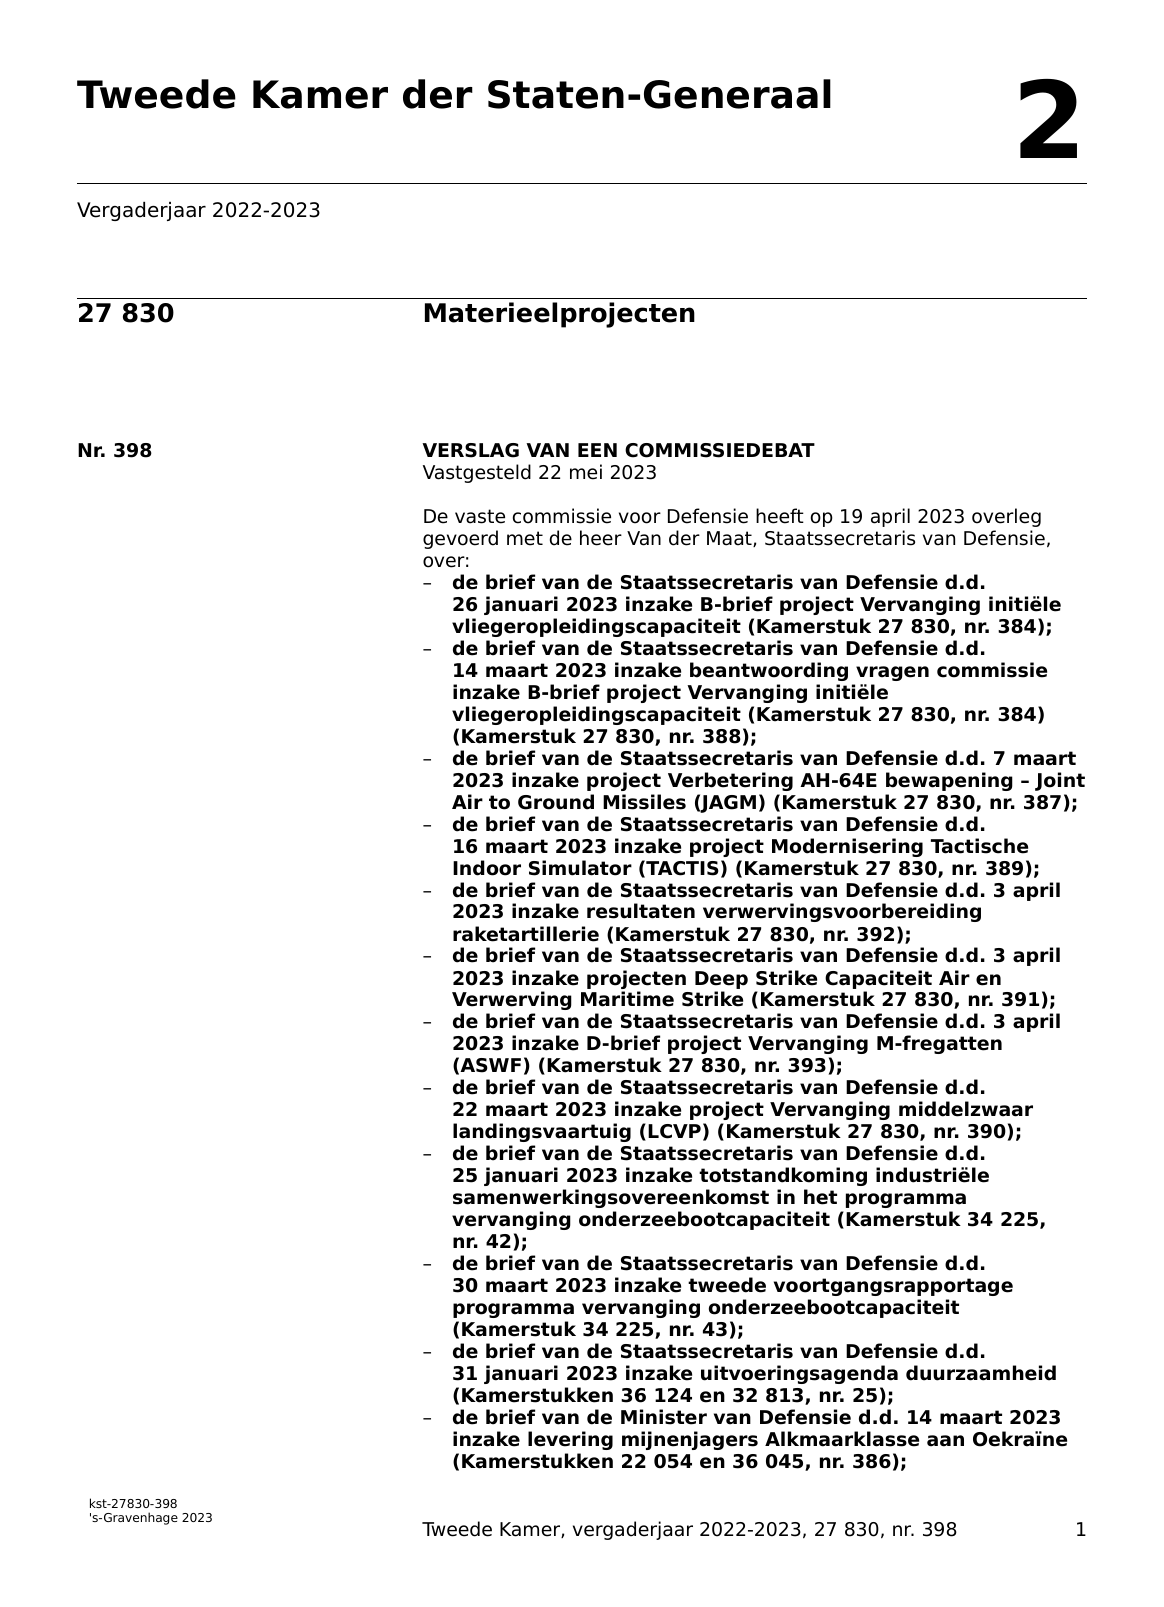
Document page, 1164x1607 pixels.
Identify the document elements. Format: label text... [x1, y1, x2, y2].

text – de brief van de Staatssecretaris van Defensie d.d. 3 april 2023 inzake resultaten verwervingsvoorbereiding raketartillerie (Kamerstuk 27 830, nr. 392); [422, 879, 1087, 945]
subtitle Nr. 398 VERSLAG VAN EEN COMMISSIEDEBAT [77, 440, 1087, 462]
text – de brief van de Staatssecretaris van Defensie d.d. 30 maart 2023 inzake tweede voortgangsrapportage programma vervanging onderzeebootcapaciteit (Kamerstuk 34 225, nr. 43); [422, 1253, 1087, 1341]
text – de brief van de Staatssecretaris van Defensie d.d. 14 maart 2023 inzake beantwoording vragen commissie inzake B-brief project Vervanging initiële vliegeropleidingscapaciteit (Kamerstuk 27 830, nr. 384) (Kamerstuk 27 830, nr. 388); [422, 638, 1087, 748]
text 's-Gravenhage 2023 [88, 1511, 323, 1525]
text kst-27830-398 [88, 1497, 323, 1511]
table_cell Vergaderjaar 2022-2023 [77, 184, 1087, 298]
text – de brief van de Staatssecretaris van Defensie d.d. 31 januari 2023 inzake uitvoeringsagenda duurzaamheid (Kamerstukken 36 124 en 32 813, nr. 25); [422, 1341, 1087, 1407]
text – de brief van de Staatssecretaris van Defensie d.d. 7 maart 2023 inzake project Verbetering AH-64E bewapening – Joint Air to Ground Missiles (JAGM) (Kamerstuk 27 830, nr. 387); [422, 748, 1087, 813]
text – de brief van de Staatssecretaris van Defensie d.d. 3 april 2023 inzake D-brief project Vervanging M-fregatten (ASWF) (Kamerstuk 27 830, nr. 393); [422, 1011, 1087, 1077]
text – de brief van de Staatssecretaris van Defensie d.d. 26 januari 2023 inzake B-brief project Vervanging initiële vliegeropleidingscapaciteit (Kamerstuk 27 830, nr. 384); [422, 572, 1087, 638]
text Vastgesteld 22 mei 2023 [422, 462, 1087, 484]
text – de brief van de Minister van Defensie d.d. 14 maart 2023 inzake levering mijnenjagers Alkmaarklasse aan Oekraïne (Kamerstukken 22 054 en 36 045, nr. 386); [422, 1407, 1087, 1473]
subtitle 27 830 Materieelprojecten [77, 299, 1087, 329]
text – de brief van de Staatssecretaris van Defensie d.d. 16 maart 2023 inzake project Modernisering Tactische Indoor Simulator (TACTIS) (Kamerstuk 27 830, nr. 389); [422, 813, 1087, 879]
text – de brief van de Staatssecretaris van Defensie d.d. 3 april 2023 inzake projecten Deep Strike Capaciteit Air en Verwerving Maritime Strike (Kamerstuk 27 830, nr. 391); [422, 945, 1087, 1011]
text De vaste commissie voor Defensie heeft op 19 april 2023 overleg gevoerd met de heer Van der Maat, Staatssecretaris van Defensie, over: [422, 506, 1087, 572]
table_header Tweede Kamer der Staten-Generaal [77, 59, 886, 183]
text – de brief van de Staatssecretaris van Defensie d.d. 25 januari 2023 inzake totstandkoming industriële samenwerkingsovereenkomst in het programma vervanging onderzeebootcapaciteit (Kamerstuk 34 225, nr. 42); [422, 1143, 1087, 1253]
text – de brief van de Staatssecretaris van Defensie d.d. 22 maart 2023 inzake project Vervanging middelzwaar landingsvaartuig (LCVP) (Kamerstuk 27 830, nr. 390); [422, 1077, 1087, 1143]
table_header 2 [886, 59, 1087, 183]
